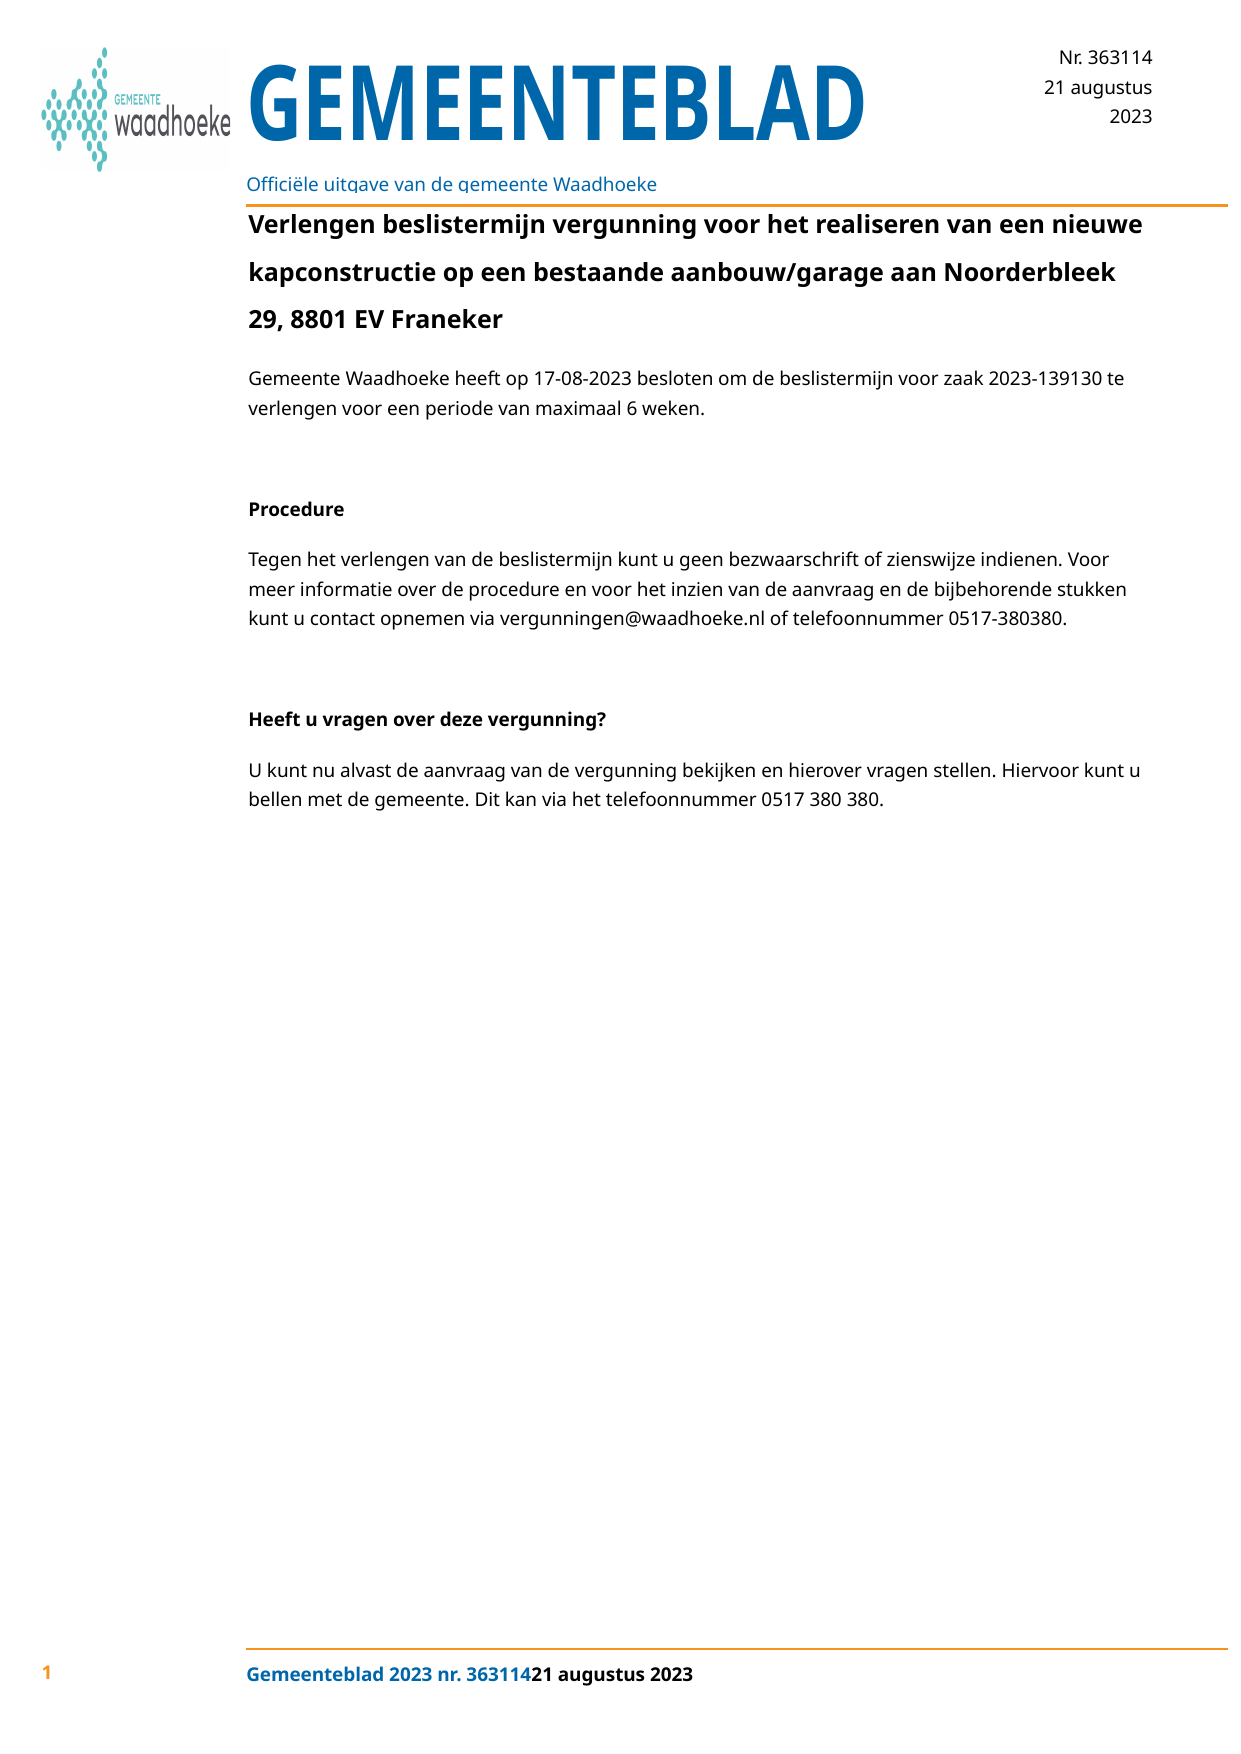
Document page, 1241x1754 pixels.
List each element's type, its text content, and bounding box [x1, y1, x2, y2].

picture [41, 47, 231, 172]
text Heeft u vragen over deze vergunning? [248, 706, 1152, 732]
text Gemeente Waadhoeke heeft op 17-08-2023 besloten om de beslistermijn voor zaak 2023-139130 te verlengen voor een periode van maximaal 6 weken. [248, 366, 1152, 421]
text Verlengen beslistermijn vergunning voor het realiseren van een nieuwe kapconstructie op een bestaande aanbouw/garage aan Noorderbleek 29, 8801 EV Franeker [248, 207, 1152, 336]
text Tegen het verlengen van de beslistermijn kunt u geen bezwaarschrift of zienswijze indienen. Voor meer informatie over de procedure en voor het inzien van de aanvraag en de bijbehorende stukken kunt u contact opnemen via vergunningen@waadhoeke.nl of telefoonnummer 0517-380380. [248, 546, 1152, 631]
text U kunt nu alvast de aanvraag van de vergunning bekijken en hierover vragen stellen. Hiervoor kunt u bellen met de gemeente. Dit kan via het telefoonnummer 0517 380 380. [248, 757, 1152, 812]
text Procedure [248, 496, 1152, 522]
